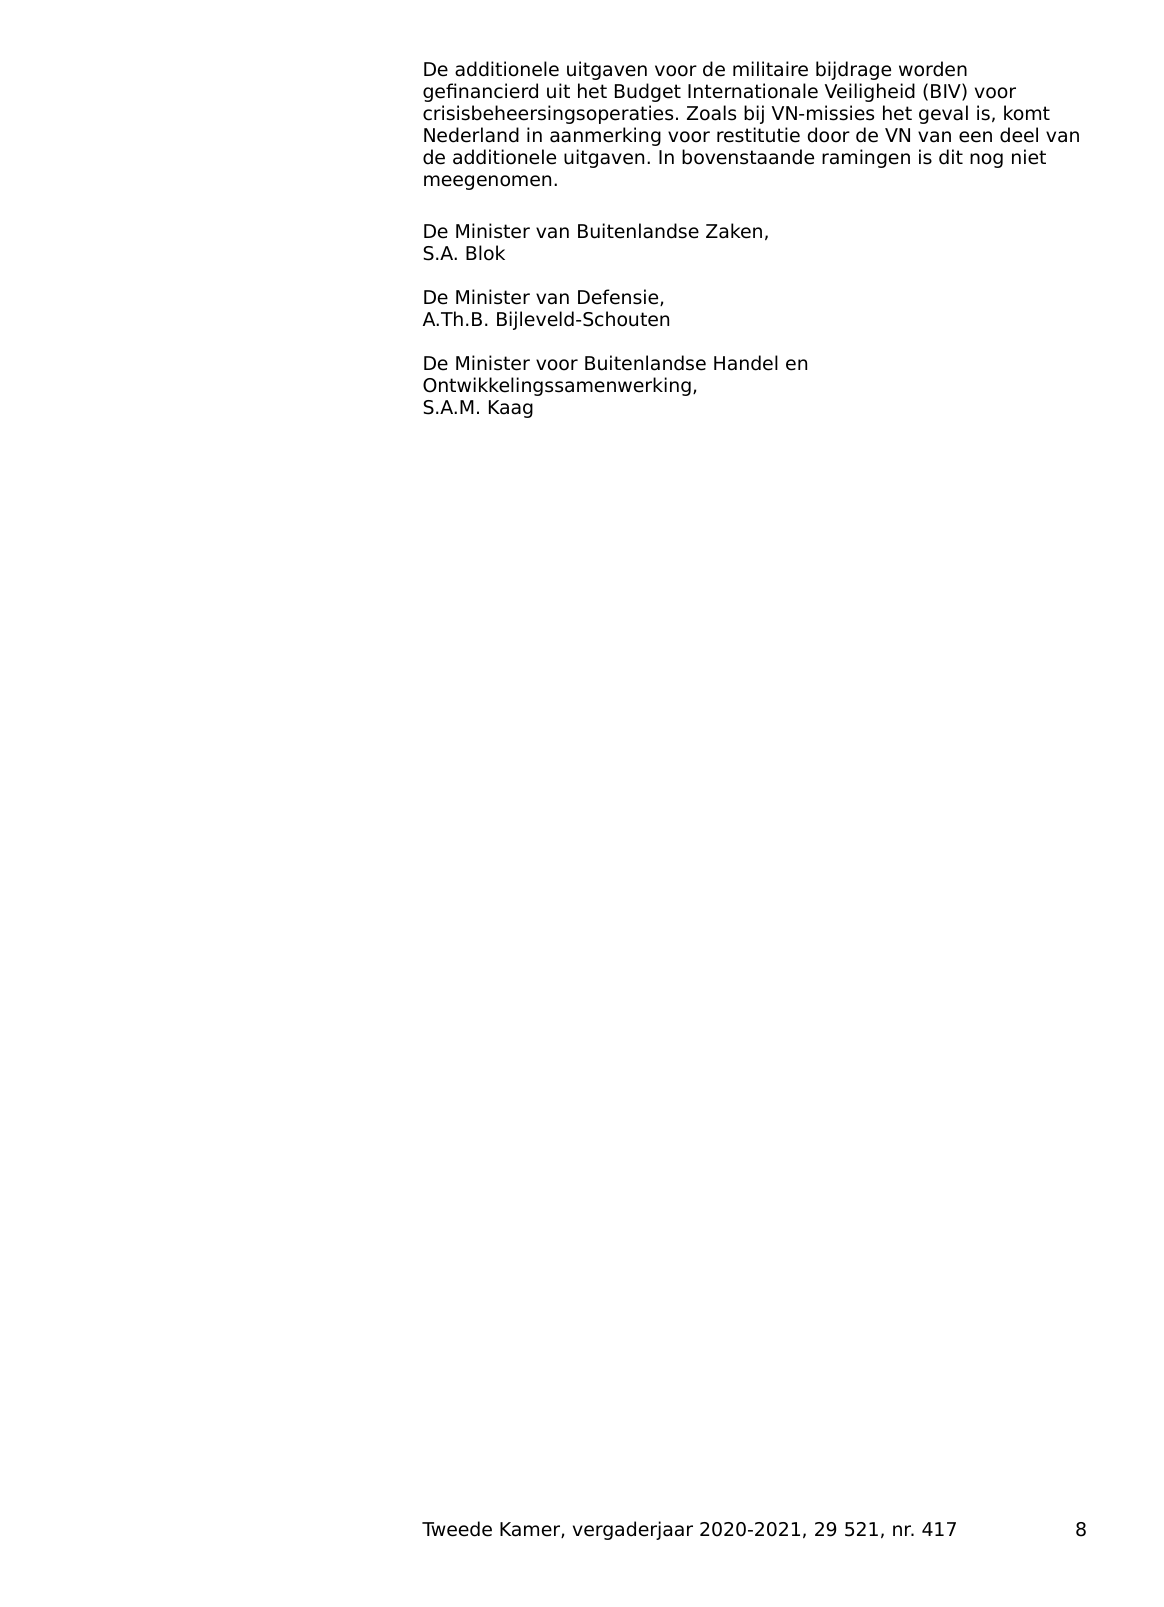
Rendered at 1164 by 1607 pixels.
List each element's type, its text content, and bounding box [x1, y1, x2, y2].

text De Minister van Defensie, A.Th.B. Bijleveld-Schouten [422, 287, 1087, 331]
text De Minister voor Buitenlandse Handel en Ontwikkelingssamenwerking, S.A.M. Kaag [422, 353, 1087, 419]
text De Minister van Buitenlandse Zaken, S.A. Blok [422, 221, 1087, 265]
text De additionele uitgaven voor de militaire bijdrage worden gefinancierd uit het Budget Internationale Veiligheid (BIV) voor crisisbeheersingsoperaties. Zoals bij VN-missies het geval is, komt Nederland in aanmerking voor restitutie door de VN van een deel van de additionele uitgaven. In bovenstaande ramingen is dit nog niet meegenomen. [422, 59, 1087, 191]
